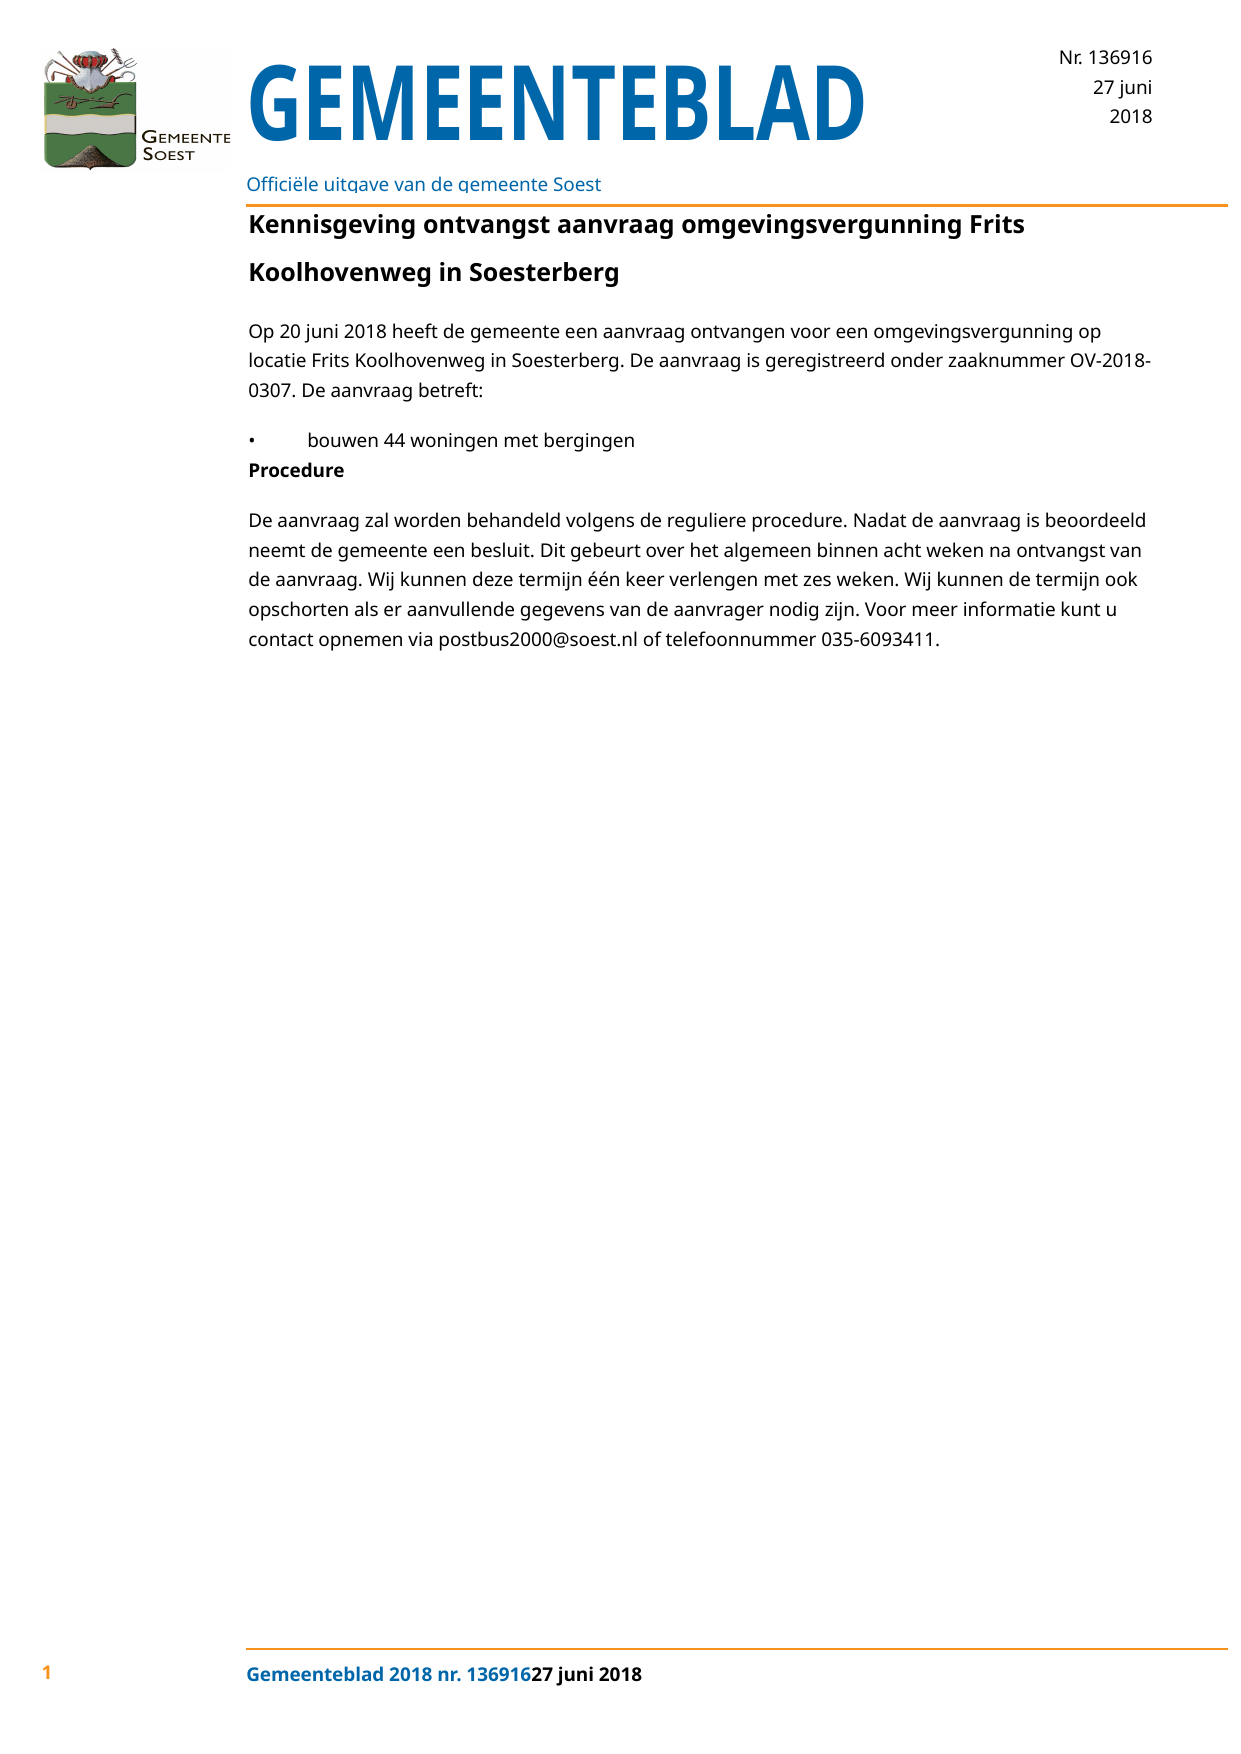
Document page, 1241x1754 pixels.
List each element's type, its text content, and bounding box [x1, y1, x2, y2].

text Procedure [248, 457, 1152, 483]
text Kennisgeving ontvangst aanvraag omgevingsvergunning Frits Koolhovenweg in Soesterberg [248, 207, 1152, 288]
list bouwen 44 woningen met bergingen [248, 427, 1152, 453]
picture [41, 47, 231, 172]
text De aanvraag zal worden behandeld volgens de reguliere procedure. Nadat de aanvraag is beoordeeld neemt de gemeente een besluit. Dit gebeurt over het algemeen binnen acht weken na ontvangst van de aanvraag. Wij kunnen deze termijn één keer verlengen met zes weken. Wij kunnen de termijn ook opschorten als er aanvullende gegevens van de aanvrager nodig zijn. Voor meer informatie kunt u contact opnemen via postbus2000@soest.nl of telefoonnummer 035-6093411. [248, 507, 1152, 652]
text Op 20 juni 2018 heeft de gemeente een aanvraag ontvangen voor een omgevingsvergunning op locatie Frits Koolhovenweg in Soesterberg. De aanvraag is geregistreerd onder zaaknummer OV-2018-0307. De aanvraag betreft: [248, 318, 1152, 403]
